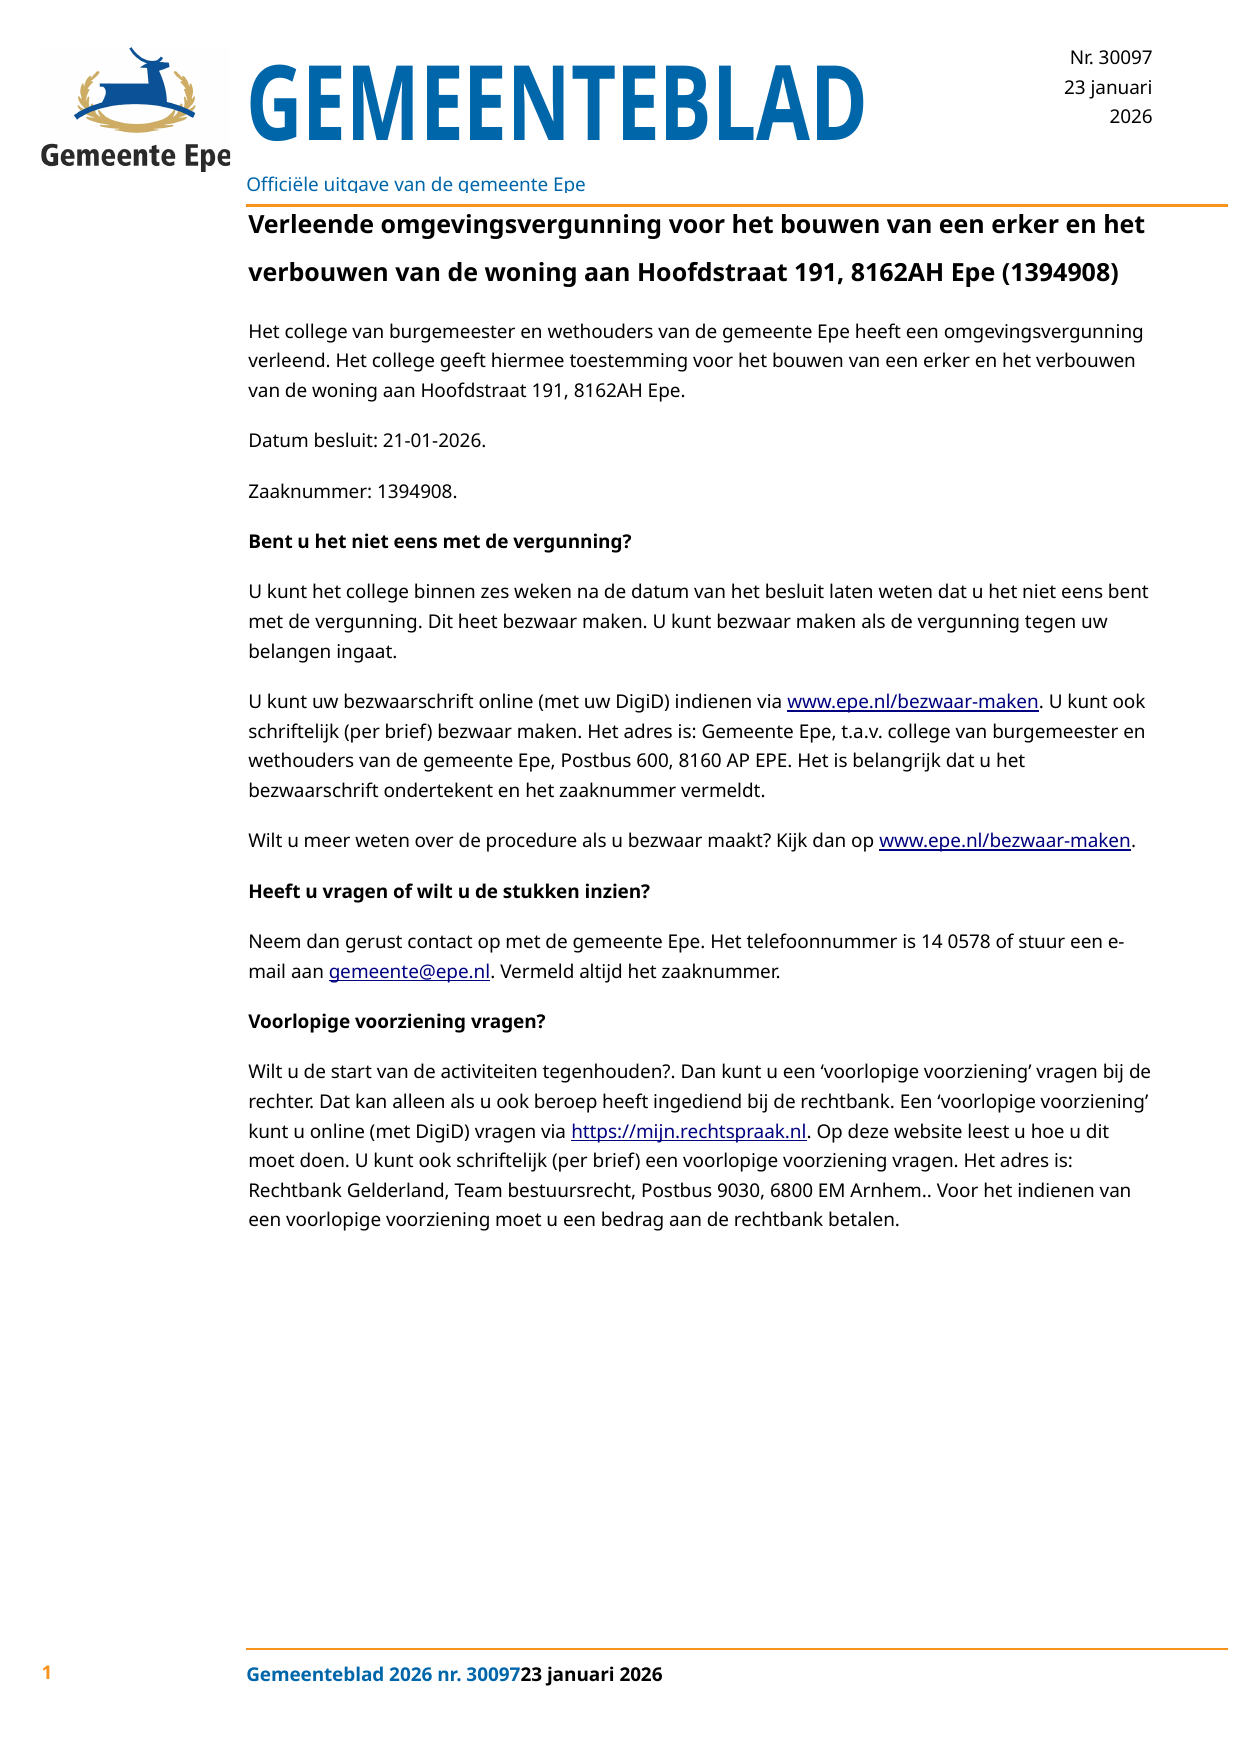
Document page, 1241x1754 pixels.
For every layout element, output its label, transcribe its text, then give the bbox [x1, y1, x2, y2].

text Neem dan gerust contact op met de gemeente Epe. Het telefoonnummer is 14 0578 of stuur een e-mail aan gemeente@epe.nl. Vermeld altijd het zaaknummer. [248, 928, 1152, 984]
text Verleende omgevingsvergunning voor het bouwen van een erker en het verbouwen van de woning aan Hoofdstraat 191, 8162AH Epe (1394908) [248, 207, 1152, 288]
text Zaaknummer: 1394908. [248, 478, 1152, 504]
text U kunt uw bezwaarschrift online (met uw DigiD) indienen via www.epe.nl/bezwaar-maken. U kunt ook schriftelijk (per brief) bezwaar maken. Het adres is: Gemeente Epe, t.a.v. college van burgemeester en wethouders van de gemeente Epe, Postbus 600, 8160 AP EPE. Het is belangrijk dat u het bezwaarschrift ondertekent en het zaaknummer vermeldt. [248, 688, 1152, 803]
text Wilt u meer weten over de procedure als u bezwaar maakt? Kijk dan op www.epe.nl/bezwaar-maken. [248, 827, 1152, 853]
text Voorlopige voorziening vragen? [248, 1008, 1152, 1034]
text Bent u het niet eens met de vergunning? [248, 528, 1152, 554]
text Datum besluit: 21-01-2026. [248, 427, 1152, 453]
text Het college van burgemeester en wethouders van de gemeente Epe heeft een omgevingsvergunning verleend. Het college geeft hiermee toestemming voor het bouwen van een erker en het verbouwen van de woning aan Hoofdstraat 191, 8162AH Epe. [248, 318, 1152, 403]
text Heeft u vragen of wilt u de stukken inzien? [248, 878, 1152, 904]
picture [41, 47, 231, 172]
text Wilt u de start van de activiteiten tegenhouden?. Dan kunt u een ‘voorlopige voorziening’ vragen bij de rechter. Dat kan alleen als u ook beroep heeft ingediend bij de rechtbank. Een ‘voorlopige voorziening’ kunt u online (met DigiD) vragen via https://mijn.rechtspraak.nl. Op deze website leest u hoe u dit moet doen. U kunt ook schriftelijk (per brief) een voorlopige voorziening vragen. Het adres is: Rechtbank Gelderland, Team bestuursrecht, Postbus 9030, 6800 EM Arnhem.. Voor het indienen van een voorlopige voorziening moet u een bedrag aan de rechtbank betalen. [248, 1059, 1152, 1232]
text U kunt het college binnen zes weken na de datum van het besluit laten weten dat u het niet eens bent met de vergunning. Dit heet bezwaar maken. U kunt bezwaar maken als de vergunning tegen uw belangen ingaat. [248, 579, 1152, 664]
